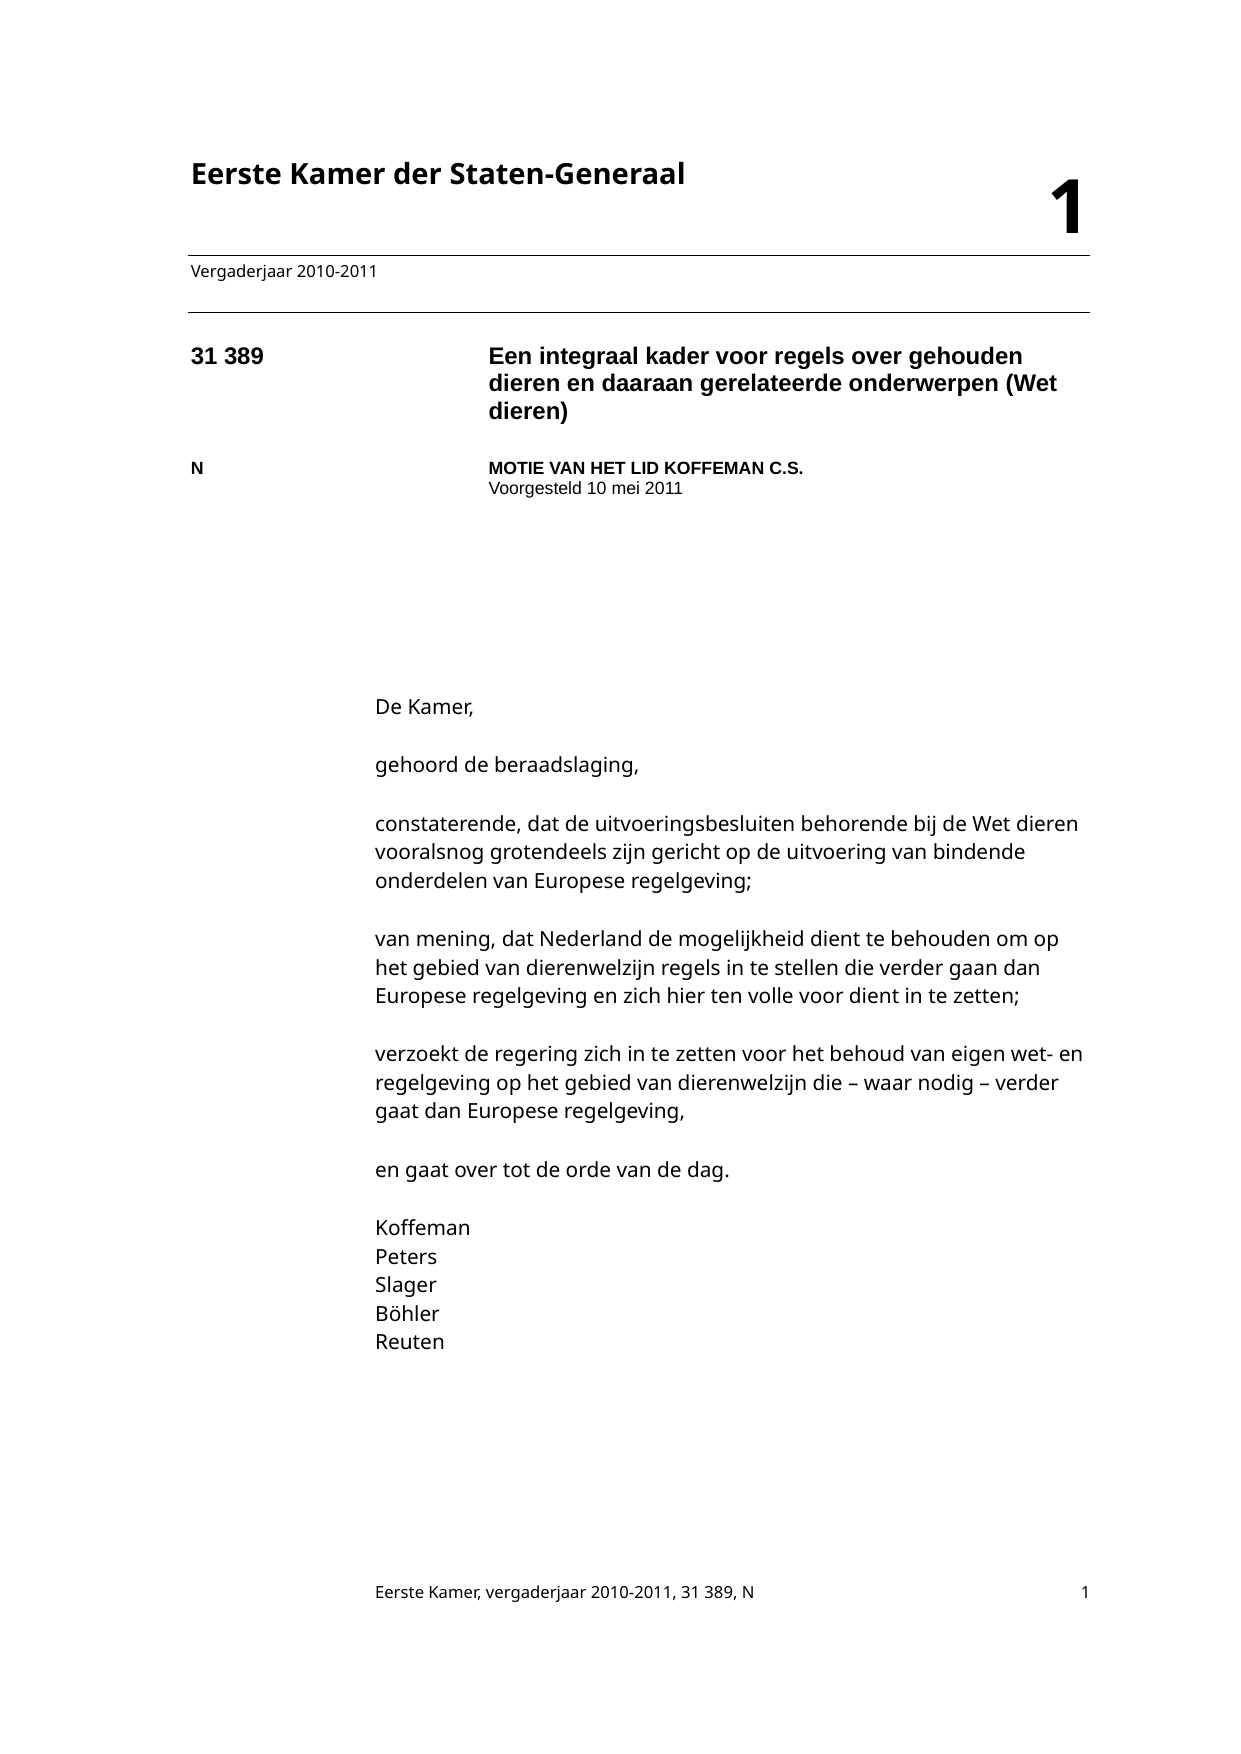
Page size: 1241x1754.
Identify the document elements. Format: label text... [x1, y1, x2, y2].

table_header Eerste Kamer der Staten-Generaal [188, 150, 909, 255]
table_cell Vergaderjaar 2010-2011 [188, 256, 485, 312]
text De Kamer, [375, 692, 1090, 721]
table_cell [485, 256, 1090, 312]
text en gaat over tot de orde van de dag. [375, 1155, 1090, 1183]
text Peters [375, 1242, 1090, 1270]
text gehoord de beraadslaging, [375, 751, 1090, 779]
text Reuten [375, 1327, 1090, 1356]
text van mening, dat Nederland de mogelijkheid dient te behouden om op het gebied van dierenwelzijn regels in te stellen die verder gaan dan Europese regelgeving en zich hier ten volle voor dient in te zetten; [375, 924, 1090, 1009]
text constaterende, dat de uitvoeringsbesluiten behorende bij de Wet dieren vooralsnog grotendeels zijn gericht op de uitvoering van bindende onderdelen van Europese regelgeving; [375, 809, 1090, 894]
table_cell Een integraal kader voor regels over gehouden dieren en daaraan gerelateerde onderwerpen (Wet dieren) [485, 339, 1090, 454]
text Böhler [375, 1299, 1090, 1327]
table_cell 31 389 [188, 339, 485, 454]
text verzoekt de regering zich in te zetten voor het behoud van eigen wet- en regelgeving op het gebied van dierenwelzijn die – waar nodig – verder gaat dan Europese regelgeving, [375, 1039, 1090, 1125]
text Koffeman [375, 1213, 1090, 1242]
table_cell N [188, 455, 485, 573]
table_cell [485, 313, 1090, 339]
table_cell MOTIE VAN HET LID KOFFEMAN C.S. Voorgesteld 10 mei 2011 [485, 455, 1090, 573]
table_cell [188, 313, 485, 339]
text Slager [375, 1270, 1090, 1299]
table_header 1 [910, 150, 1090, 255]
